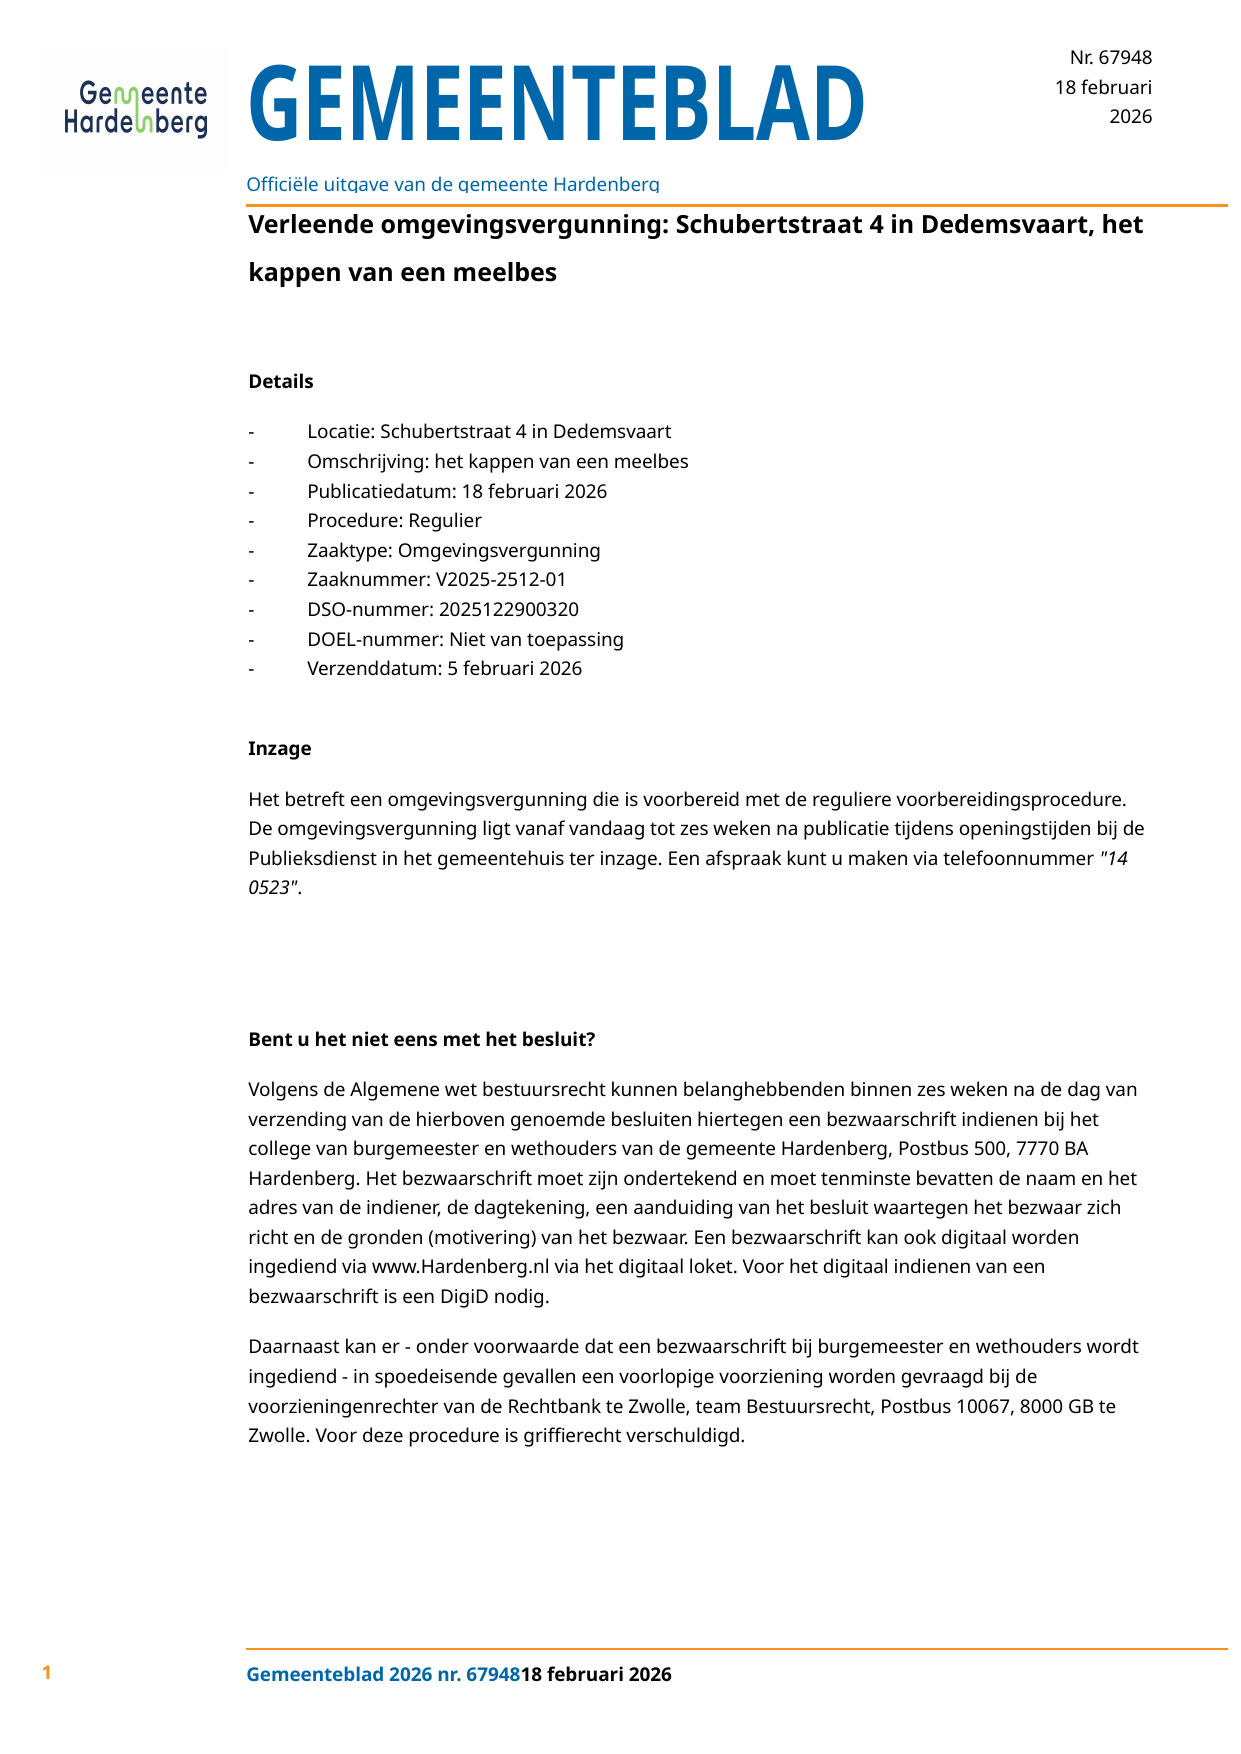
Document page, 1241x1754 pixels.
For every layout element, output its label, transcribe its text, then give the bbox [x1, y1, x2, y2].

text Daarnaast kan er - onder voorwaarde dat een bezwaarschrift bij burgemeester en wethouders wordt ingediend - in spoedeisende gevallen een voorlopige voorziening worden gevraagd bij de voorzieningenrechter van de Rechtbank te Zwolle, team Bestuursrecht, Postbus 10067, 8000 GB te Zwolle. Voor deze procedure is griffierecht verschuldigd. [248, 1334, 1152, 1448]
list Zaaknummer: V2025-2512-01 [248, 567, 1152, 592]
text Verleende omgevingsvergunning: Schubertstraat 4 in Dedemsvaart, het kappen van een meelbes [248, 207, 1152, 288]
text Details [248, 368, 1152, 394]
list Verzenddatum: 5 februari 2026 [248, 655, 1152, 681]
list Omschrijving: het kappen van een meelbes [248, 448, 1152, 474]
text Bent u het niet eens met het besluit? [248, 1026, 1152, 1052]
list DSO-nummer: 2025122900320 [248, 596, 1152, 622]
picture [41, 47, 231, 172]
list Locatie: Schubertstraat 4 in Dedemsvaart [248, 419, 1152, 444]
list Procedure: Regulier [248, 507, 1152, 533]
text Volgens de Algemene wet bestuursrecht kunnen belanghebbenden binnen zes weken na de dag van verzending van de hierboven genoemde besluiten hiertegen een bezwaarschrift indienen bij het college van burgemeester en wethouders van de gemeente Hardenberg, Postbus 500, 7770 BA Hardenberg. Het bezwaarschrift moet zijn ondertekend en moet tenminste bevatten de naam en het adres van de indiener, de dagtekening, een aanduiding van het besluit waartegen het bezwaar zich richt en de gronden (motivering) van het bezwaar. Een bezwaarschrift kan ook digitaal worden ingediend via www.Hardenberg.nl via het digitaal loket. Voor het digitaal indienen van een bezwaarschrift is een DigiD nodig. [248, 1076, 1152, 1309]
text Het betreft een omgevingsvergunning die is voorbereid met de reguliere voorbereidingsprocedure. De omgevingsvergunning ligt vanaf vandaag tot zes weken na publicatie tijdens openingstijden bij de Publieksdienst in het gemeentehuis ter inzage. Een afspraak kunt u maken via telefoonnummer "14 0523". [248, 786, 1152, 900]
list DOEL-nummer: Niet van toepassing [248, 626, 1152, 652]
list Publicatiedatum: 18 februari 2026 [248, 478, 1152, 504]
list Zaaktype: Omgevingsvergunning [248, 537, 1152, 563]
text Inzage [248, 735, 1152, 761]
